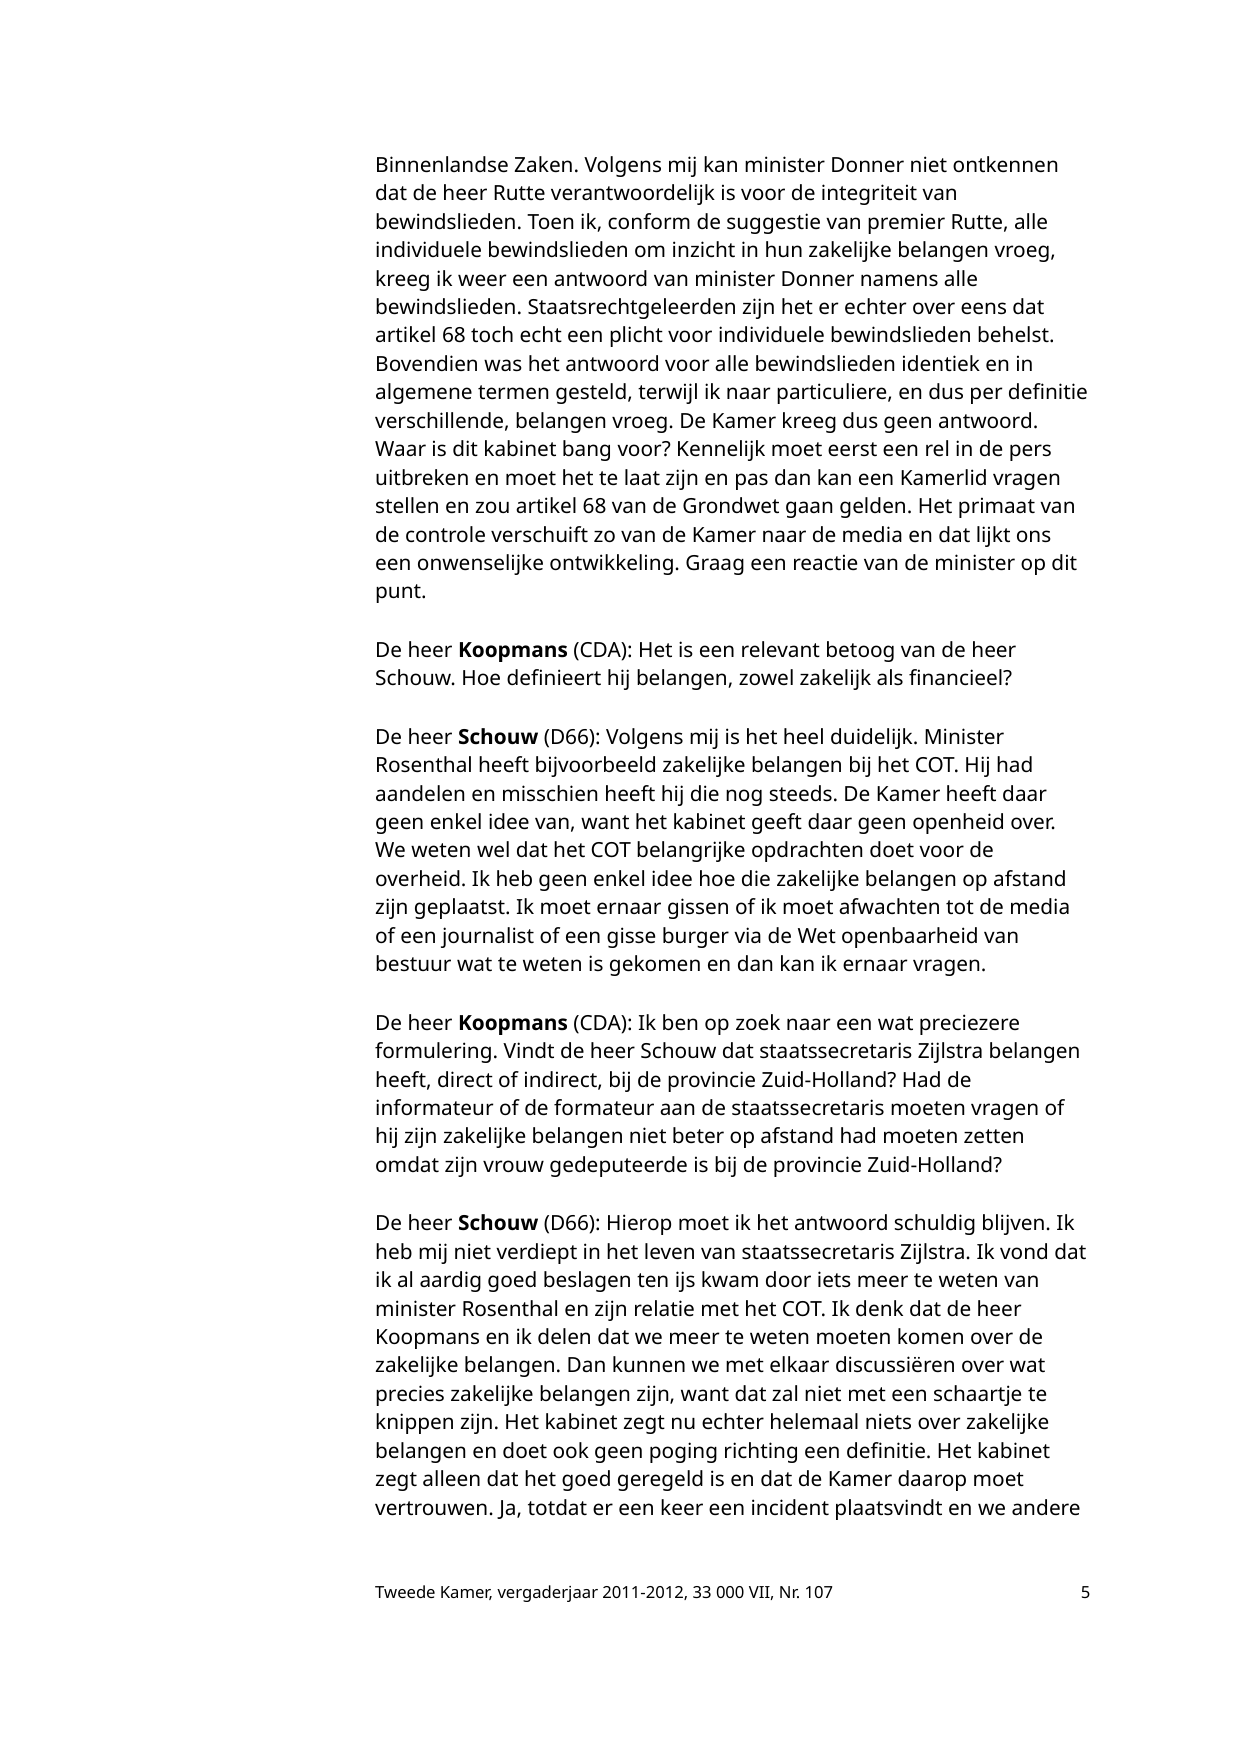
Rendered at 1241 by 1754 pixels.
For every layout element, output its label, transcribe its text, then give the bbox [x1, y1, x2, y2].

text De heer Schouw (D66): Volgens mij is het heel duidelijk. Minister Rosenthal heeft bijvoorbeeld zakelijke belangen bij het COT. Hij had aandelen en misschien heeft hij die nog steeds. De Kamer heeft daar geen enkel idee van, want het kabinet geeft daar geen openheid over. We weten wel dat het COT belangrijke opdrachten doet voor de overheid. Ik heb geen enkel idee hoe die zakelijke belangen op afstand zijn geplaatst. Ik moet ernaar gissen of ik moet afwachten tot de media of een journalist of een gisse burger via de Wet openbaarheid van bestuur wat te weten is gekomen en dan kan ik ernaar vragen. [375, 722, 1090, 978]
text De heer Koopmans (CDA): Het is een relevant betoog van de heer Schouw. Hoe definieert hij belangen, zowel zakelijk als financieel? [375, 635, 1090, 692]
text De heer Schouw (D66): Hierop moet ik het antwoord schuldig blijven. Ik heb mij niet verdiept in het leven van staatssecretaris Zijlstra. Ik vond dat ik al aardig goed beslagen ten ijs kwam door iets meer te weten van minister Rosenthal en zijn relatie met het COT. Ik denk dat de heer Koopmans en ik delen dat we meer te weten moeten komen over de zakelijke belangen. Dan kunnen we met elkaar discussiëren over wat precies zakelijke belangen zijn, want dat zal niet met een schaartje te knippen zijn. Het kabinet zegt nu echter helemaal niets over zakelijke belangen en doet ook geen poging richting een definitie. Het kabinet zegt alleen dat het goed geregeld is en dat de Kamer daarop moet vertrouwen. Ja, totdat er een keer een incident plaatsvindt en we andere [375, 1208, 1090, 1521]
text De heer Koopmans (CDA): Ik ben op zoek naar een wat preciezere formulering. Vindt de heer Schouw dat staatssecretaris Zijlstra belangen heeft, direct of indirect, bij de provincie Zuid-Holland? Had de informateur of de formateur aan de staatssecretaris moeten vragen of hij zijn zakelijke belangen niet beter op afstand had moeten zetten omdat zijn vrouw gedeputeerde is bij de provincie Zuid-Holland? [375, 1008, 1090, 1178]
text Binnenlandse Zaken. Volgens mij kan minister Donner niet ontkennen dat de heer Rutte verantwoordelijk is voor de integriteit van bewindslieden. Toen ik, conform de suggestie van premier Rutte, alle individuele bewindslieden om inzicht in hun zakelijke belangen vroeg, kreeg ik weer een antwoord van minister Donner namens alle bewindslieden. Staatsrechtgeleerden zijn het er echter over eens dat artikel 68 toch echt een plicht voor individuele bewindslieden behelst. Bovendien was het antwoord voor alle bewindslieden identiek en in algemene termen gesteld, terwijl ik naar particuliere, en dus per definitie verschillende, belangen vroeg. De Kamer kreeg dus geen antwoord. Waar is dit kabinet bang voor? Kennelijk moet eerst een rel in de pers uitbreken en moet het te laat zijn en pas dan kan een Kamerlid vragen stellen en zou artikel 68 van de Grondwet gaan gelden. Het primaat van de controle verschuift zo van de Kamer naar de media en dat lijkt ons een onwenselijke ontwikkeling. Graag een reactie van de minister op dit punt. [375, 150, 1090, 605]
